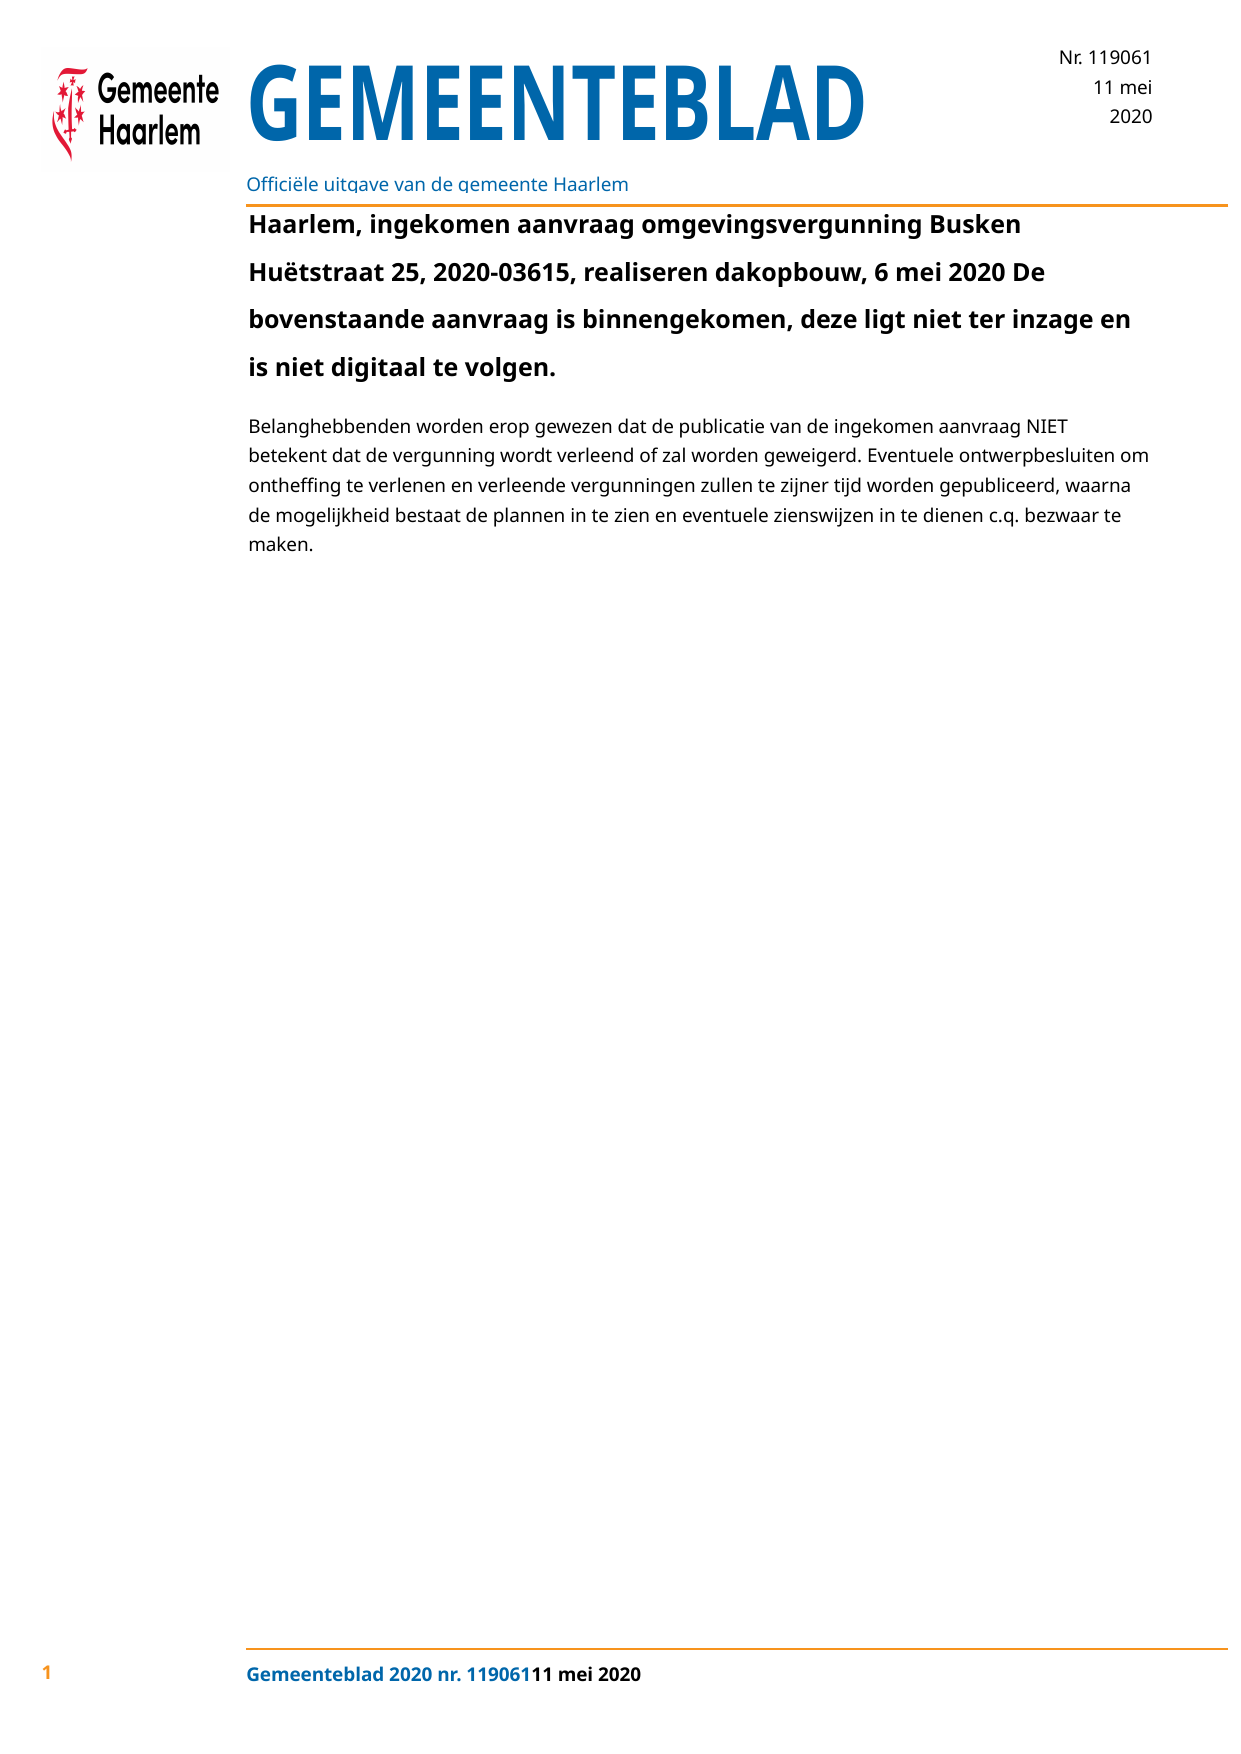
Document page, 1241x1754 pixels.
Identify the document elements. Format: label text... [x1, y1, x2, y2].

text Belanghebbenden worden erop gewezen dat de publicatie van de ingekomen aanvraag NIET betekent dat de vergunning wordt verleend of zal worden geweigerd. Eventuele ontwerpbesluiten om ontheffing te verlenen en verleende vergunningen zullen te zijner tijd worden gepubliceerd, waarna de mogelijkheid bestaat de plannen in te zien en eventuele zienswijzen in te dienen c.q. bezwaar te maken. [248, 413, 1152, 557]
picture [41, 47, 231, 172]
text Haarlem, ingekomen aanvraag omgevingsvergunning Busken Huëtstraat 25, 2020-03615, realiseren dakopbouw, 6 mei 2020 De bovenstaande aanvraag is binnengekomen, deze ligt niet ter inzage en is niet digitaal te volgen. [248, 207, 1152, 384]
